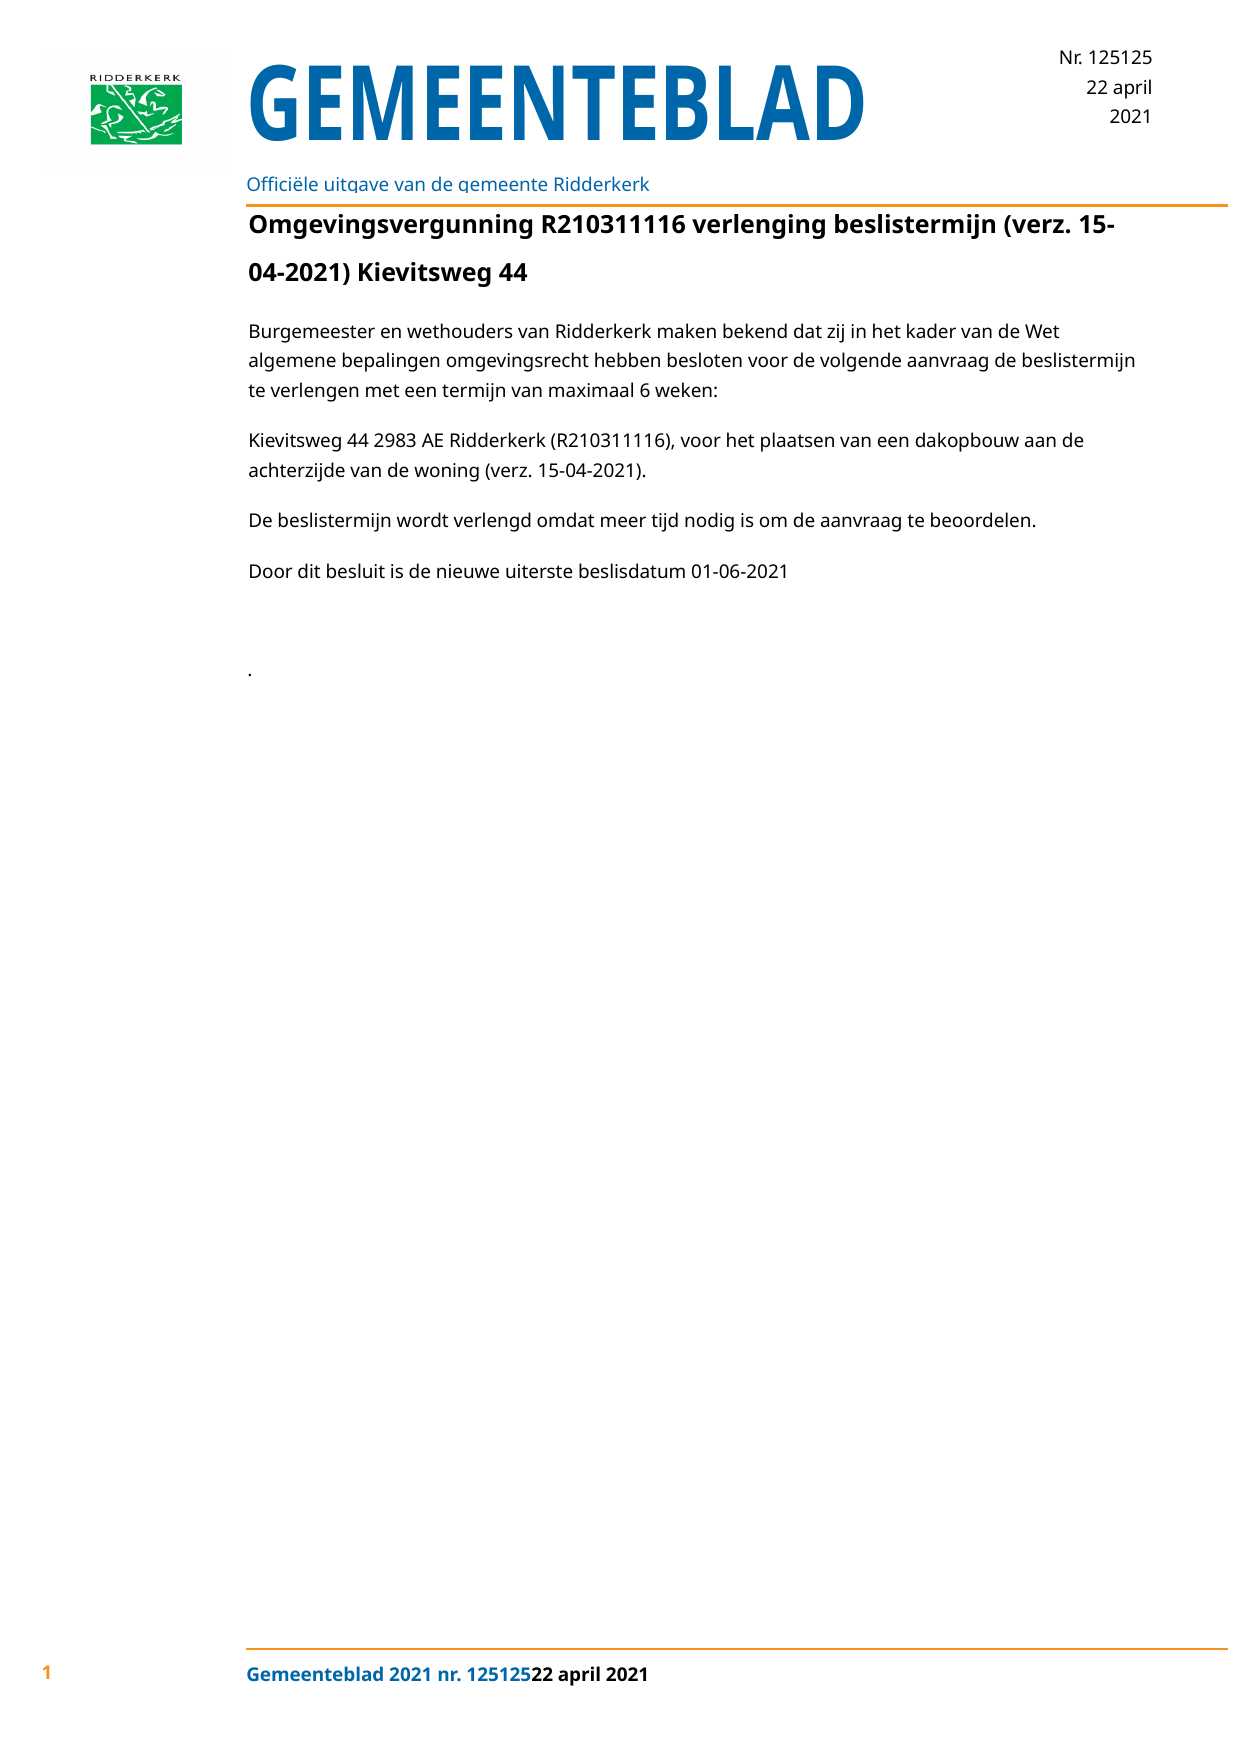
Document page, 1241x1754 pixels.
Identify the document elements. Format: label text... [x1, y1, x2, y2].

text Burgemeester en wethouders van Ridderkerk maken bekend dat zij in het kader van de Wet algemene bepalingen omgevingsrecht hebben besloten voor de volgende aanvraag de beslistermijn te verlengen met een termijn van maximaal 6 weken: [248, 318, 1152, 403]
text Door dit besluit is de nieuwe uiterste beslisdatum 01-06-2021 [248, 558, 1152, 584]
picture [41, 47, 231, 172]
text . [248, 656, 1152, 682]
text Kievitsweg 44 2983 AE Ridderkerk (R210311116), voor het plaatsen van een dakopbouw aan de achterzijde van de woning (verz. 15-04-2021). [248, 427, 1152, 483]
text Omgevingsvergunning R210311116 verlenging beslistermijn (verz. 15-04-2021) Kievitsweg 44 [248, 207, 1152, 288]
text De beslistermijn wordt verlengd omdat meer tijd nodig is om de aanvraag te beoordelen. [248, 507, 1152, 533]
